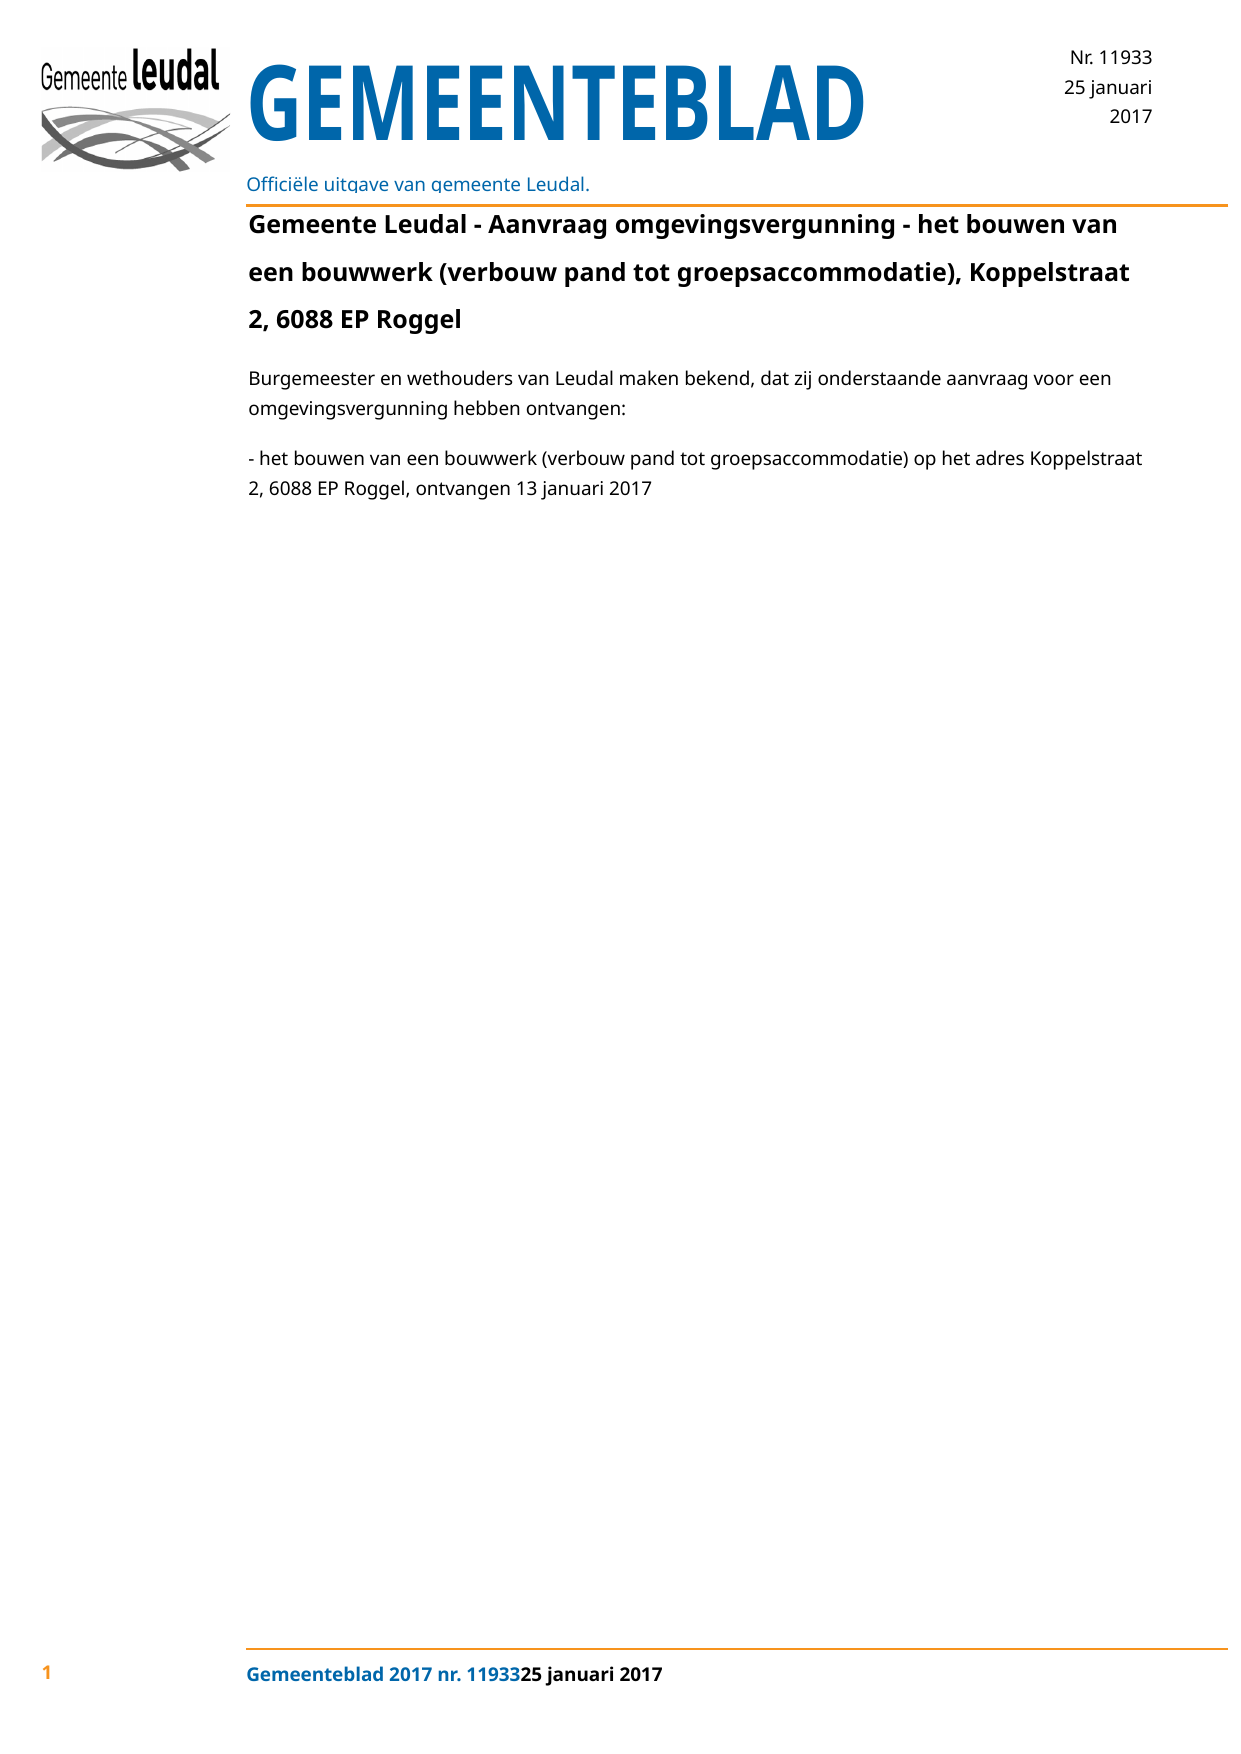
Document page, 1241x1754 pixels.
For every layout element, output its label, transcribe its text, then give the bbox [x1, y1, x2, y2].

picture [41, 47, 231, 172]
text - het bouwen van een bouwwerk (verbouw pand tot groepsaccommodatie) op het adres Koppelstraat 2, 6088 EP Roggel, ontvangen 13 januari 2017 [248, 446, 1152, 501]
text Burgemeester en wethouders van Leudal maken bekend, dat zij onderstaande aanvraag voor een omgevingsvergunning hebben ontvangen: [248, 366, 1152, 421]
text Gemeente Leudal - Aanvraag omgevingsvergunning - het bouwen van een bouwwerk (verbouw pand tot groepsaccommodatie), Koppelstraat 2, 6088 EP Roggel [248, 207, 1152, 336]
